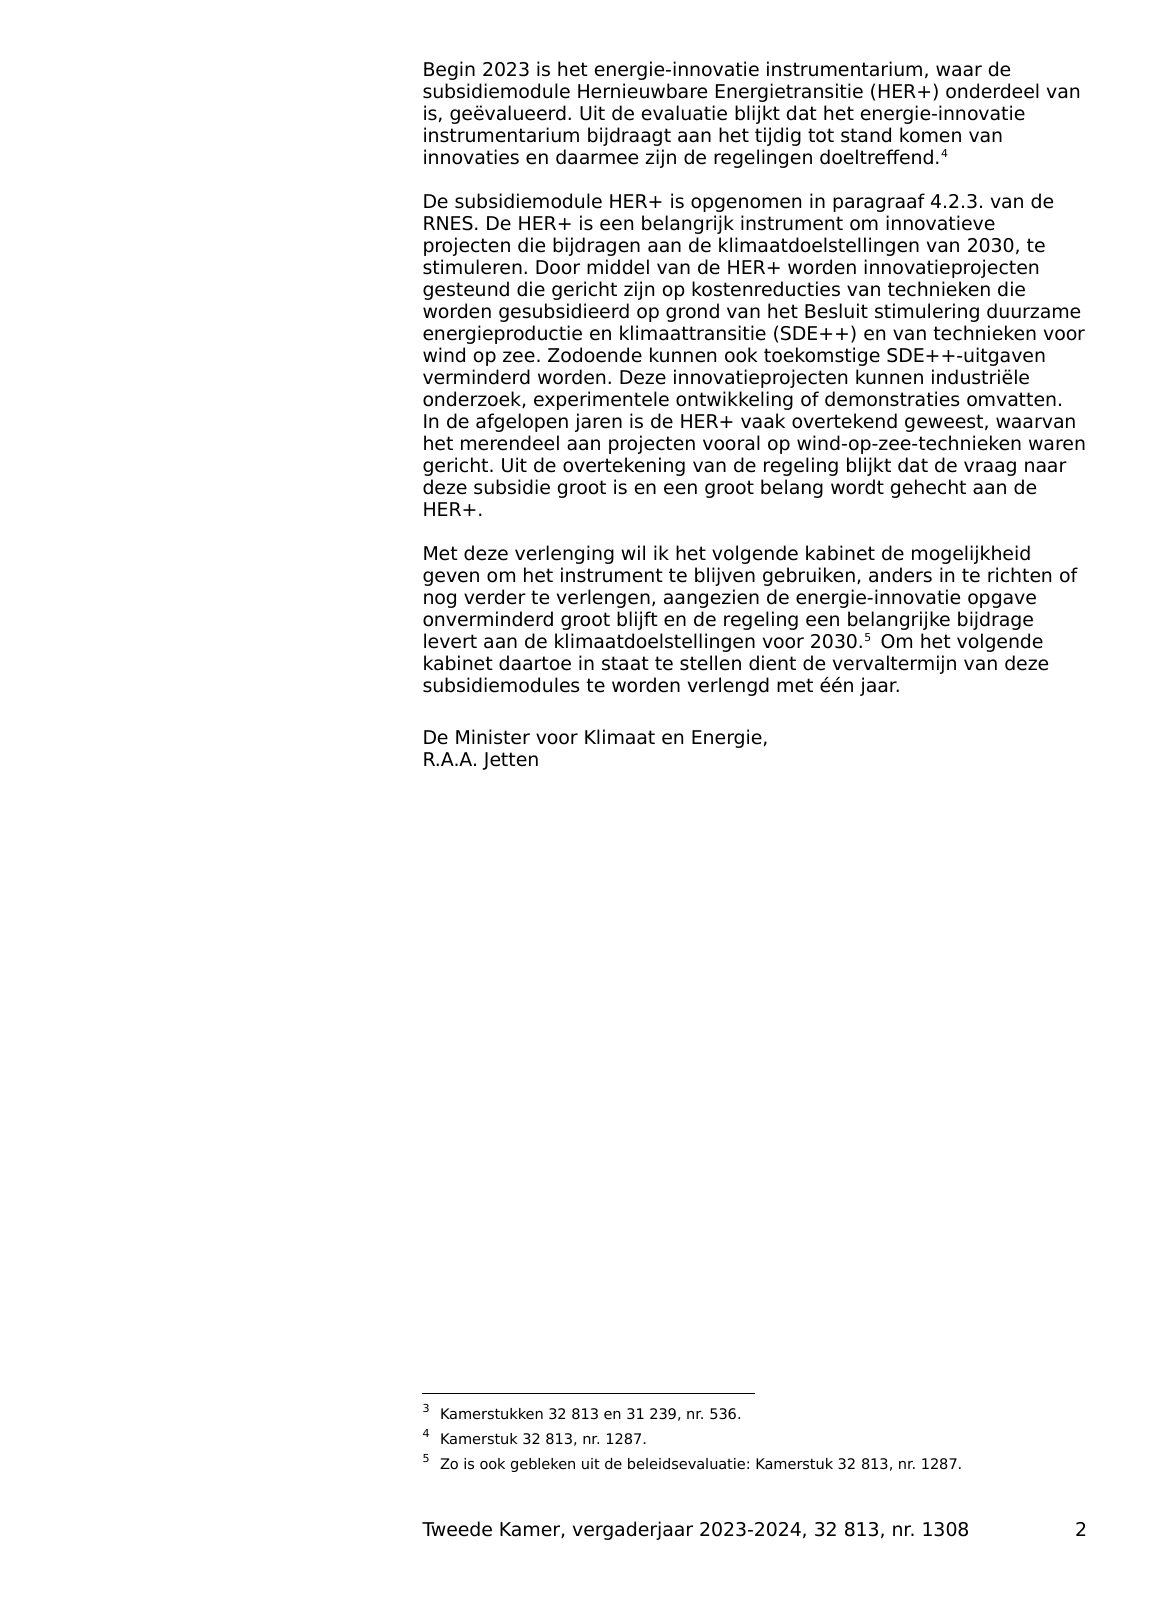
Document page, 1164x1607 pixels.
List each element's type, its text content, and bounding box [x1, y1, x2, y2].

text Met deze verlenging wil ik het volgende kabinet de mogelijkheid geven om het instrument te blijven gebruiken, anders in te richten of nog verder te verlengen, aangezien de energie-innovatie opgave onverminderd groot blijft en de regeling een belangrijke bijdrage levert aan de klimaatdoelstellingen voor 2030. Om het volgende kabinet daartoe in staat te stellen dient de vervaltermijn van deze subsidiemodules te worden verlengd met één jaar. [422, 543, 1087, 697]
text Begin 2023 is het energie-innovatie instrumentarium, waar de subsidiemodule Hernieuwbare Energietransitie (HER+) onderdeel van is, geëvalueerd. Uit de evaluatie blijkt dat het energie-innovatie instrumentarium bijdraagt aan het tijdig tot stand komen van innovaties en daarmee zijn de regelingen doeltreffend. [422, 59, 1087, 169]
text Zo is ook gebleken uit de beleidsevaluatie: Kamerstuk 32 813, nr. 1287. [422, 1452, 1087, 1474]
text De Minister voor Klimaat en Energie, R.A.A. Jetten [422, 727, 1087, 771]
text Kamerstuk 32 813, nr. 1287. [422, 1427, 1087, 1449]
text Kamerstukken 32 813 en 31 239, nr. 536. [422, 1402, 1087, 1424]
text De subsidiemodule HER+ is opgenomen in paragraaf 4.2.3. van de RNES. De HER+ is een belangrijk instrument om innovatieve projecten die bijdragen aan de klimaatdoelstellingen van 2030, te stimuleren. Door middel van de HER+ worden innovatieprojecten gesteund die gericht zijn op kostenreducties van technieken die worden gesubsidieerd op grond van het Besluit stimulering duurzame energieproductie en klimaattransitie (SDE++) en van technieken voor wind op zee. Zodoende kunnen ook toekomstige SDE++-uitgaven verminderd worden. Deze innovatieprojecten kunnen industriële onderzoek, experimentele ontwikkeling of demonstraties omvatten. In de afgelopen jaren is de HER+ vaak overtekend geweest, waarvan het merendeel aan projecten vooral op wind-op-zee-technieken waren gericht. Uit de overtekening van de regeling blijkt dat de vraag naar deze subsidie groot is en een groot belang wordt gehecht aan de HER+. [422, 191, 1087, 521]
